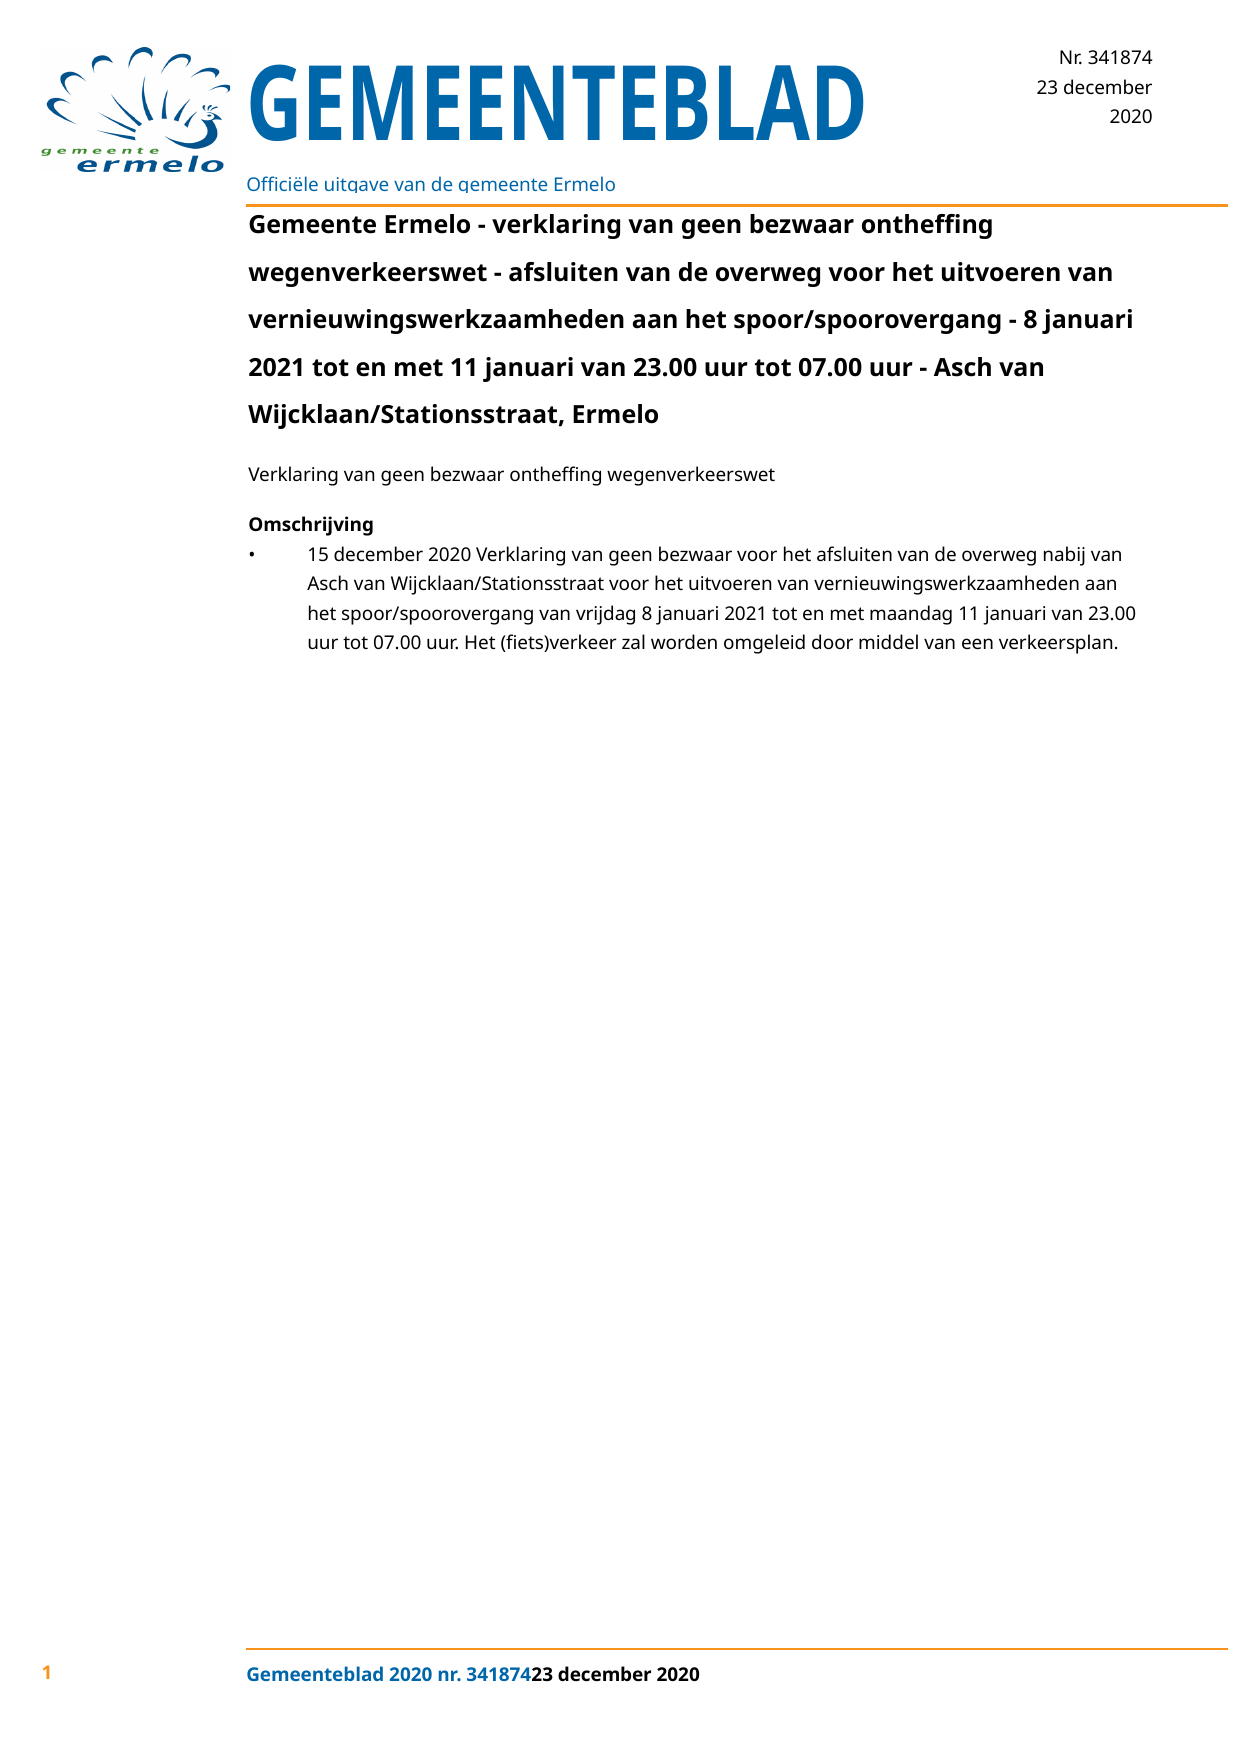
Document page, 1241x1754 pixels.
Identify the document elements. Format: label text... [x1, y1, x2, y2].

picture [41, 47, 231, 172]
text Omschrijving [248, 511, 1152, 537]
text Verklaring van geen bezwaar ontheffing wegenverkeerswet [248, 461, 1152, 486]
list 15 december 2020 Verklaring van geen bezwaar voor het afsluiten van de overweg nabij van Asch van Wijcklaan/Stationsstraat voor het uitvoeren van vernieuwingswerkzaamheden aan het spoor/spoorovergang van vrijdag 8 januari 2021 tot en met maandag 11 januari van 23.00 uur tot 07.00 uur. Het (fiets)verkeer zal worden omgeleid door middel van een verkeersplan. [248, 541, 1152, 655]
text Gemeente Ermelo - verklaring van geen bezwaar ontheffing wegenverkeerswet - afsluiten van de overweg voor het uitvoeren van vernieuwingswerkzaamheden aan het spoor/spoorovergang - 8 januari 2021 tot en met 11 januari van 23.00 uur tot 07.00 uur - Asch van Wijcklaan/Stationsstraat, Ermelo [248, 207, 1152, 431]
